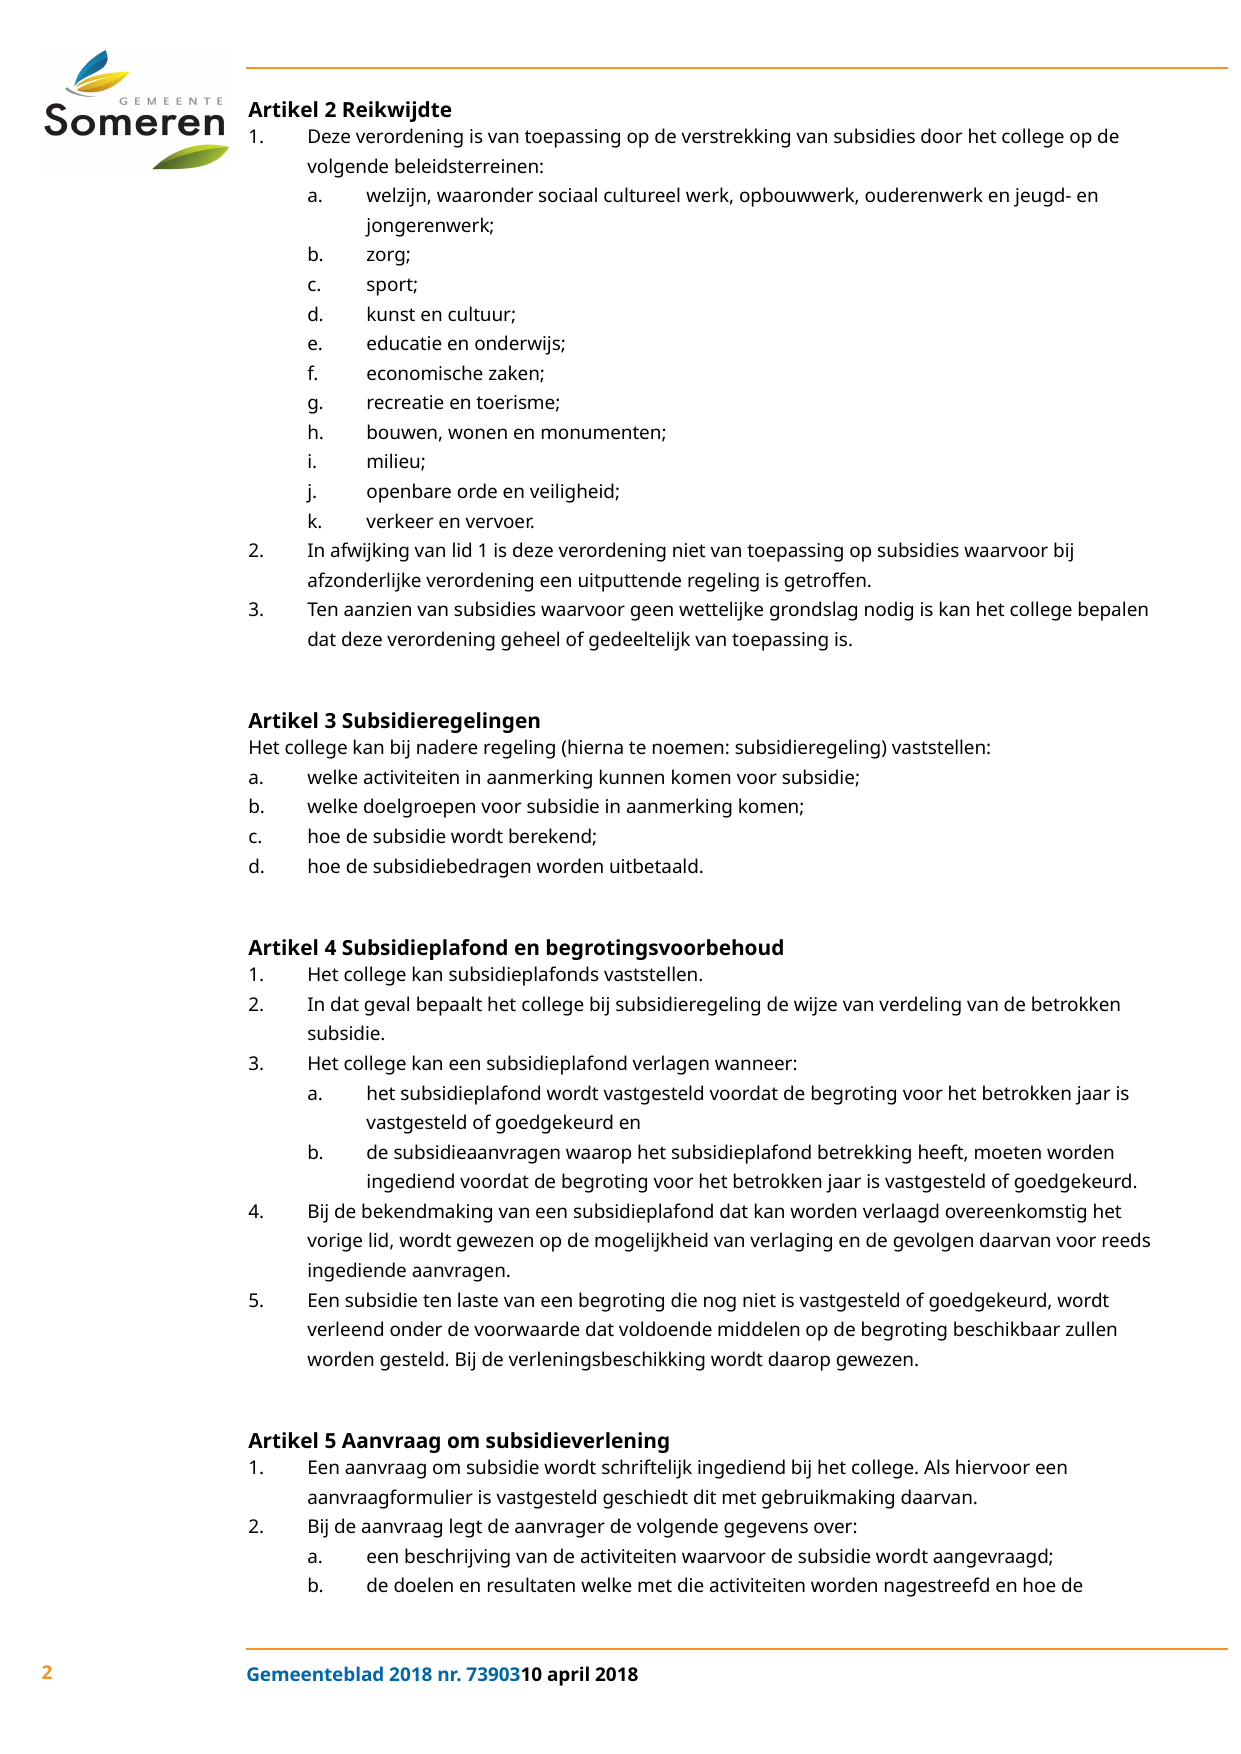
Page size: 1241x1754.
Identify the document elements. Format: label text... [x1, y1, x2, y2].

list hoe de subsidiebedragen worden uitbetaald. [248, 853, 1152, 879]
list Bij de bekendmaking van een subsidieplafond dat kan worden verlaagd overeenkomstig het vorige lid, wordt gewezen op de mogelijkheid van verlaging en de gevolgen daarvan voor reeds ingediende aanvragen. [248, 1198, 1152, 1283]
picture [41, 47, 231, 172]
list een beschrijving van de activiteiten waarvoor de subsidie wordt aangevraagd; [307, 1543, 1152, 1569]
list verkeer en vervoer. [307, 508, 1152, 533]
list openbare orde en veiligheid; [307, 478, 1152, 504]
list milieu; [307, 449, 1152, 474]
text Artikel 5 Aanvraag om subsidieverlening [248, 1426, 1152, 1454]
list sport; [307, 271, 1152, 297]
list educatie en onderwijs; [307, 330, 1152, 356]
list Het college kan een subsidieplafond verlagen wanneer: [248, 1050, 1152, 1076]
list Het college kan subsidieplafonds vaststellen. [248, 961, 1152, 987]
list Een subsidie ten laste van een begroting die nog niet is vastgesteld of goedgekeurd, wordt verleend onder de voorwaarde dat voldoende middelen op de begroting beschikbaar zullen worden gesteld. Bij de verleningsbeschikking wordt daarop gewezen. [248, 1287, 1152, 1372]
list recreatie en toerisme; [307, 389, 1152, 415]
list welke activiteiten in aanmerking kunnen komen voor subsidie; [248, 764, 1152, 790]
list In afwijking van lid 1 is deze verordening niet van toepassing op subsidies waarvoor bij afzonderlijke verordening een uitputtende regeling is getroffen. [248, 537, 1152, 593]
list Bij de aanvraag legt de aanvrager de volgende gegevens over: [248, 1513, 1152, 1539]
list Ten aanzien van subsidies waarvoor geen wettelijke grondslag nodig is kan het college bepalen dat deze verordening geheel of gedeeltelijk van toepassing is. [248, 597, 1152, 652]
list In dat geval bepaalt het college bij subsidieregeling de wijze van verdeling van de betrokken subsidie. [248, 991, 1152, 1046]
list Een aanvraag om subsidie wordt schriftelijk ingediend bij het college. Als hiervoor een aanvraagformulier is vastgesteld geschiedt dit met gebruikmaking daarvan. [248, 1454, 1152, 1510]
list hoe de subsidie wordt berekend; [248, 823, 1152, 849]
list het subsidieplafond wordt vastgesteld voordat de begroting voor het betrokken jaar is vastgesteld of goedgekeurd en [307, 1080, 1152, 1135]
list bouwen, wonen en monumenten; [307, 419, 1152, 445]
list Deze verordening is van toepassing op de verstrekking van subsidies door het college op de volgende beleidsterreinen: [248, 123, 1152, 178]
list zorg; [307, 242, 1152, 267]
text Het college kan bij nadere regeling (hierna te noemen: subsidieregeling) vaststellen: [248, 734, 1152, 760]
list economische zaken; [307, 360, 1152, 386]
list welke doelgroepen voor subsidie in aanmerking komen; [248, 794, 1152, 819]
list kunst en cultuur; [307, 301, 1152, 326]
list de subsidieaanvragen waarop het subsidieplafond betrekking heeft, moeten worden ingediend voordat de begroting voor het betrokken jaar is vastgesteld of goedgekeurd. [307, 1139, 1152, 1194]
list welzijn, waaronder sociaal cultureel werk, opbouwwerk, ouderenwerk en jeugd- en jongerenwerk; [307, 182, 1152, 238]
text Artikel 4 Subsidieplafond en begrotingsvoorbehoud [248, 933, 1152, 961]
text Artikel 3 Subsidieregelingen [248, 706, 1152, 734]
text Artikel 2 Reikwijdte [248, 95, 1152, 123]
list de doelen en resultaten welke met die activiteiten worden nagestreefd en hoe de [307, 1573, 1152, 1598]
